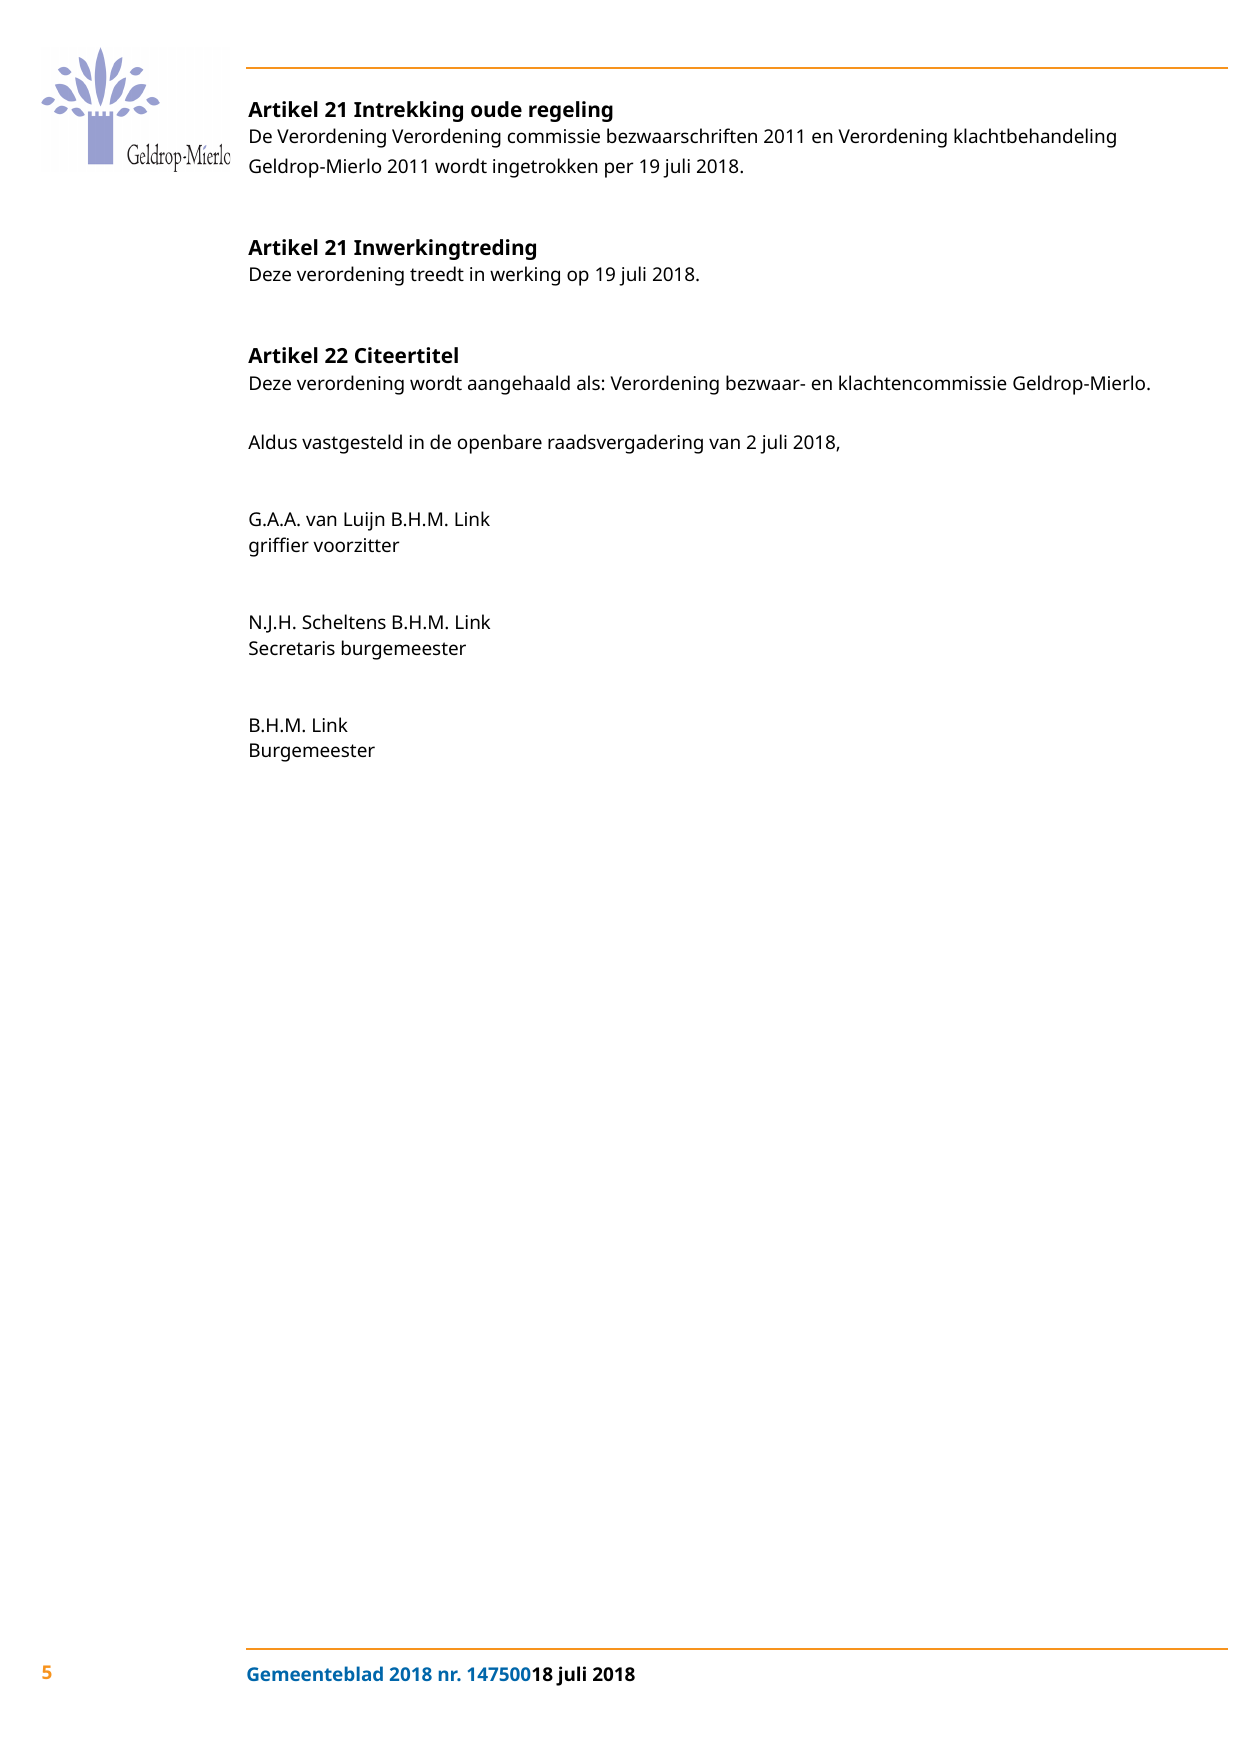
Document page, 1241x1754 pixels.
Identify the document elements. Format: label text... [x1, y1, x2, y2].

text N.J.H. Scheltens B.H.M. Link [248, 609, 1152, 635]
text De Verordening Verordening commissie bezwaarschriften 2011 en Verordening klachtbehandeling Geldrop-Mierlo 2011 wordt ingetrokken per 19 juli 2018. [248, 123, 1152, 178]
text Secretaris burgemeester [248, 635, 1152, 660]
text Artikel 22 Citeertitel [248, 341, 1152, 370]
picture [41, 47, 231, 172]
text Artikel 21 Inwerkingtreding [248, 233, 1152, 261]
text Deze verordening treedt in werking op 19 juli 2018. [248, 261, 1152, 287]
text Aldus vastgesteld in de openbare raadsvergadering van 2 juli 2018, [248, 429, 1152, 454]
text G.A.A. van Luijn B.H.M. Link [248, 506, 1152, 532]
text Burgemeester [248, 738, 1152, 763]
text B.H.M. Link [248, 712, 1152, 738]
text griffier voorzitter [248, 532, 1152, 557]
text Artikel 21 Intrekking oude regeling [248, 95, 1152, 123]
text Deze verordening wordt aangehaald als: Verordening bezwaar- en klachtencommissie Geldrop-Mierlo. [248, 370, 1152, 395]
